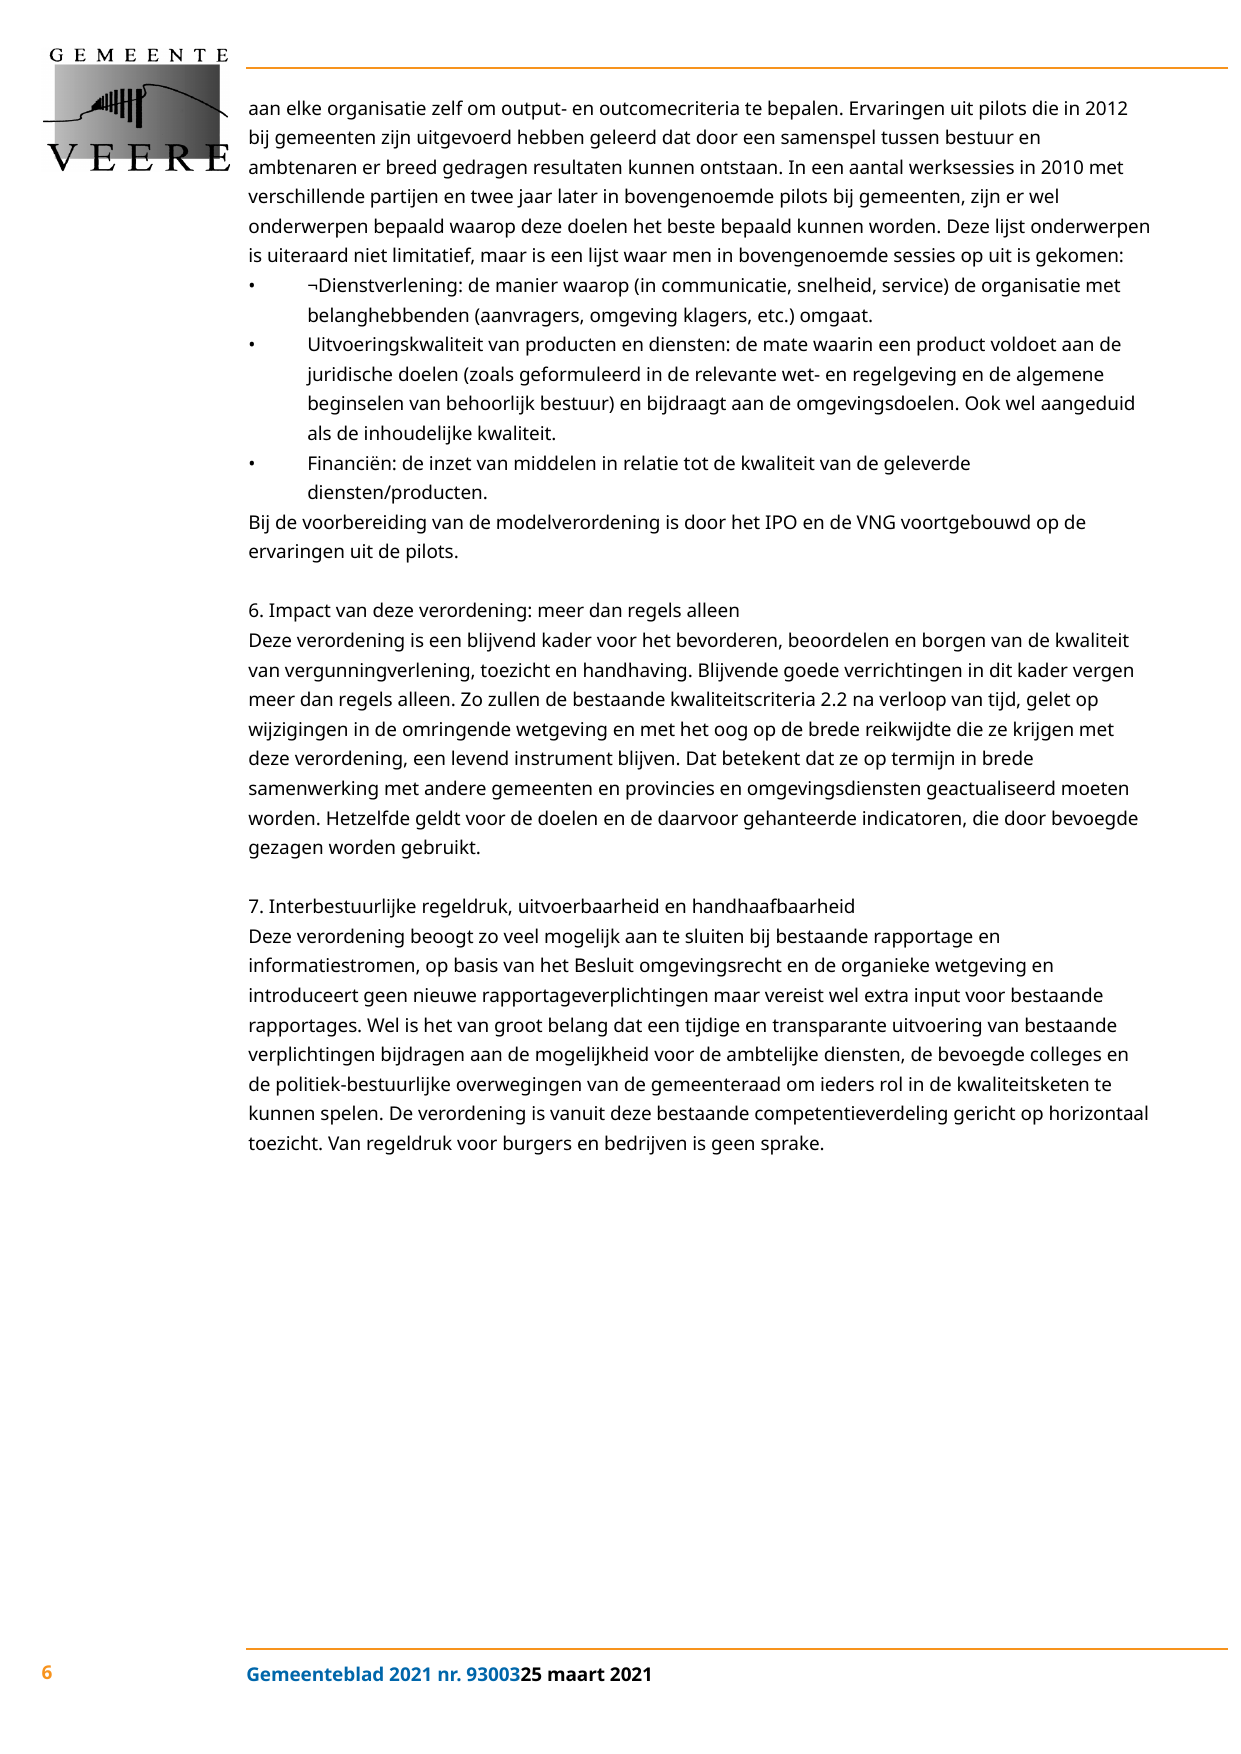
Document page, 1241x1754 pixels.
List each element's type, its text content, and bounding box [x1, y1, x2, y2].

text Deze verordening is een blijvend kader voor het bevorderen, beoordelen en borgen van de kwaliteit van vergunningverlening, toezicht en handhaving. Blijvende goede verrichtingen in dit kader vergen meer dan regels alleen. Zo zullen de bestaande kwaliteitscriteria 2.2 na verloop van tijd, gelet op wijzigingen in de omringende wetgeving en met het oog op de brede reikwijdte die ze krijgen met deze verordening, een levend instrument blijven. Dat betekent dat ze op termijn in brede samenwerking met andere gemeenten en provincies en omgevingsdiensten geactualiseerd moeten worden. Hetzelfde geldt voor de doelen en de daarvoor gehanteerde indicatoren, die door bevoegde gezagen worden gebruikt. [248, 627, 1152, 860]
text 7. Interbestuurlijke regeldruk, uitvoerbaarheid en handhaafbaarheid [248, 893, 1152, 919]
text 6. Impact van deze verordening: meer dan regels alleen [248, 598, 1152, 623]
picture [41, 47, 231, 172]
text aan elke organisatie zelf om output- en outcomecriteria te bepalen. Ervaringen uit pilots die in 2012 bij gemeenten zijn uitgevoerd hebben geleerd dat door een samenspel tussen bestuur en ambtenaren er breed gedragen resultaten kunnen ontstaan. In een aantal werksessies in 2010 met verschillende partijen en twee jaar later in bovengenoemde pilots bij gemeenten, zijn er wel onderwerpen bepaald waarop deze doelen het beste bepaald kunnen worden. Deze lijst onderwerpen is uiteraard niet limitatief, maar is een lijst waar men in bovengenoemde sessies op uit is gekomen: [248, 95, 1152, 268]
list Financiën: de inzet van middelen in relatie tot de kwaliteit van de geleverde diensten/producten. [248, 450, 1152, 505]
list Uitvoeringskwaliteit van producten en diensten: de mate waarin een product voldoet aan de juridische doelen (zoals geformuleerd in de relevante wet- en regelgeving en de algemene beginselen van behoorlijk bestuur) en bijdraagt aan de omgevingsdoelen. Ook wel aangeduid als de inhoudelijke kwaliteit. [248, 331, 1152, 446]
text Deze verordening beoogt zo veel mogelijk aan te sluiten bij bestaande rapportage en informatiestromen, op basis van het Besluit omgevingsrecht en de organieke wetgeving en introduceert geen nieuwe rapportageverplichtingen maar vereist wel extra input voor bestaande rapportages. Wel is het van groot belang dat een tijdige en transparante uitvoering van bestaande verplichtingen bijdragen aan de mogelijkheid voor de ambtelijke diensten, de bevoegde colleges en de politiek-bestuurlijke overwegingen van de gemeenteraad om ieders rol in de kwaliteitsketen te kunnen spelen. De verordening is vanuit deze bestaande competentieverdeling gericht op horizontaal toezicht. Van regeldruk voor burgers en bedrijven is geen sprake. [248, 923, 1152, 1156]
text Bij de voorbereiding van de modelverordening is door het IPO en de VNG voortgebouwd op de ervaringen uit de pilots. [248, 509, 1152, 564]
list ¬Dienstverlening: de manier waarop (in communicatie, snelheid, service) de organisatie met belanghebbenden (aanvragers, omgeving klagers, etc.) omgaat. [248, 272, 1152, 328]
